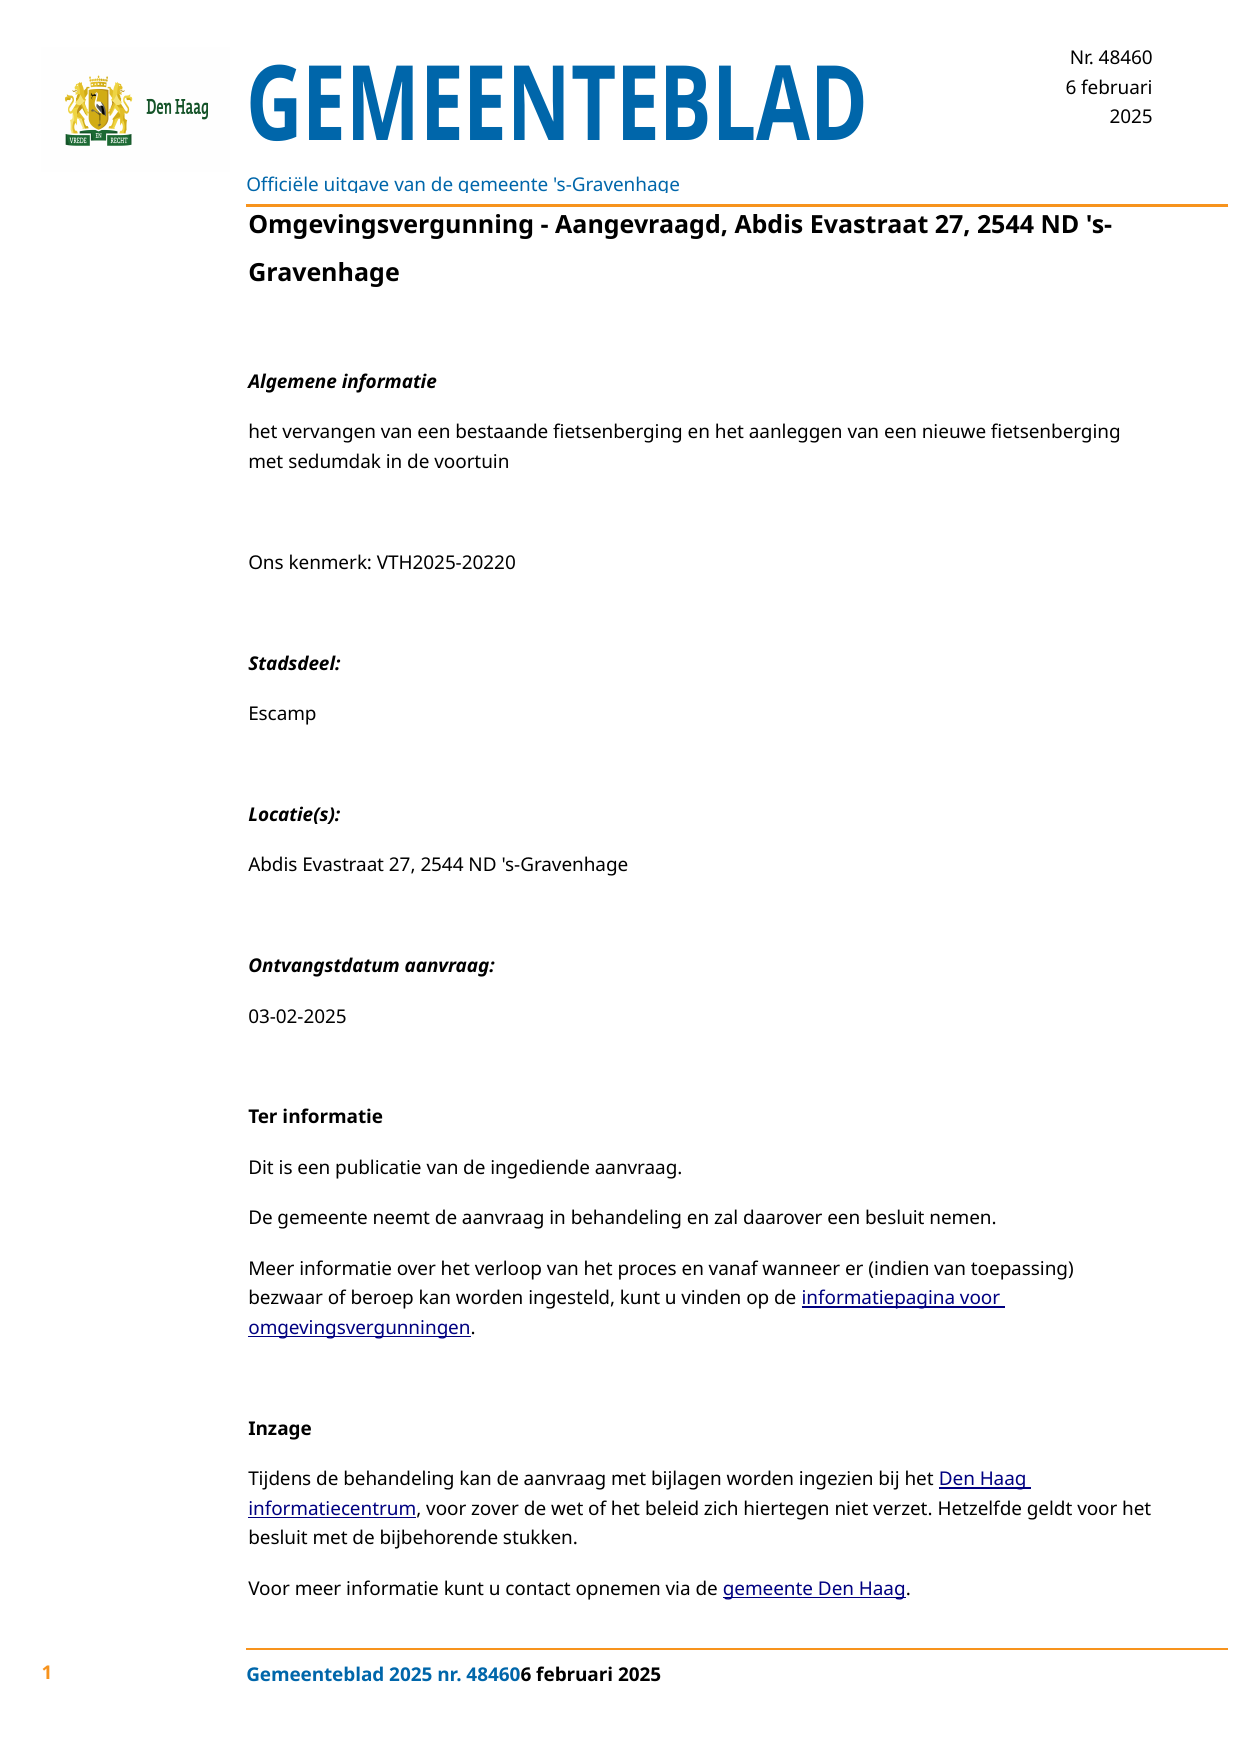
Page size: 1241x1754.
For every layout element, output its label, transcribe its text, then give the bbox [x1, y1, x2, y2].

text Omgevingsvergunning - Aangevraagd, Abdis Evastraat 27, 2544 ND 's-Gravenhage [248, 207, 1152, 288]
text Escamp [248, 700, 1152, 726]
text Locatie(s): [248, 801, 1152, 827]
text het vervangen van een bestaande fietsenberging en het aanleggen van een nieuwe fietsenberging met sedumdak in de voortuin [248, 419, 1152, 474]
text 03-02-2025 [248, 1003, 1152, 1029]
picture [41, 47, 231, 172]
text Dit is een publicatie van de ingediende aanvraag. [248, 1154, 1152, 1180]
text Stadsdeel: [248, 650, 1152, 676]
text Ter informatie [248, 1104, 1152, 1129]
text Algemene informatie [248, 368, 1152, 394]
text Voor meer informatie kunt u contact opnemen via de gemeente Den Haag. [248, 1575, 1152, 1601]
text Meer informatie over het verloop van het proces en vanaf wanneer er (indien van toepassing) bezwaar of beroep kan worden ingesteld, kunt u vinden op de informatiepagina voor omgevingsvergunningen. [248, 1255, 1152, 1340]
text Ontvangstdatum aanvraag: [248, 952, 1152, 978]
text Abdis Evastraat 27, 2544 ND 's-Gravenhage [248, 852, 1152, 877]
text Tijdens de behandeling kan de aanvraag met bijlagen worden ingezien bij het Den Haag informatiecentrum, voor zover de wet of het beleid zich hiertegen niet verzet. Hetzelfde geldt voor het besluit met de bijbehorende stukken. [248, 1465, 1152, 1550]
text De gemeente neemt de aanvraag in behandeling en zal daarover een besluit nemen. [248, 1204, 1152, 1230]
text Inzage [248, 1415, 1152, 1441]
text Ons kenmerk: VTH2025-20220 [248, 549, 1152, 575]
